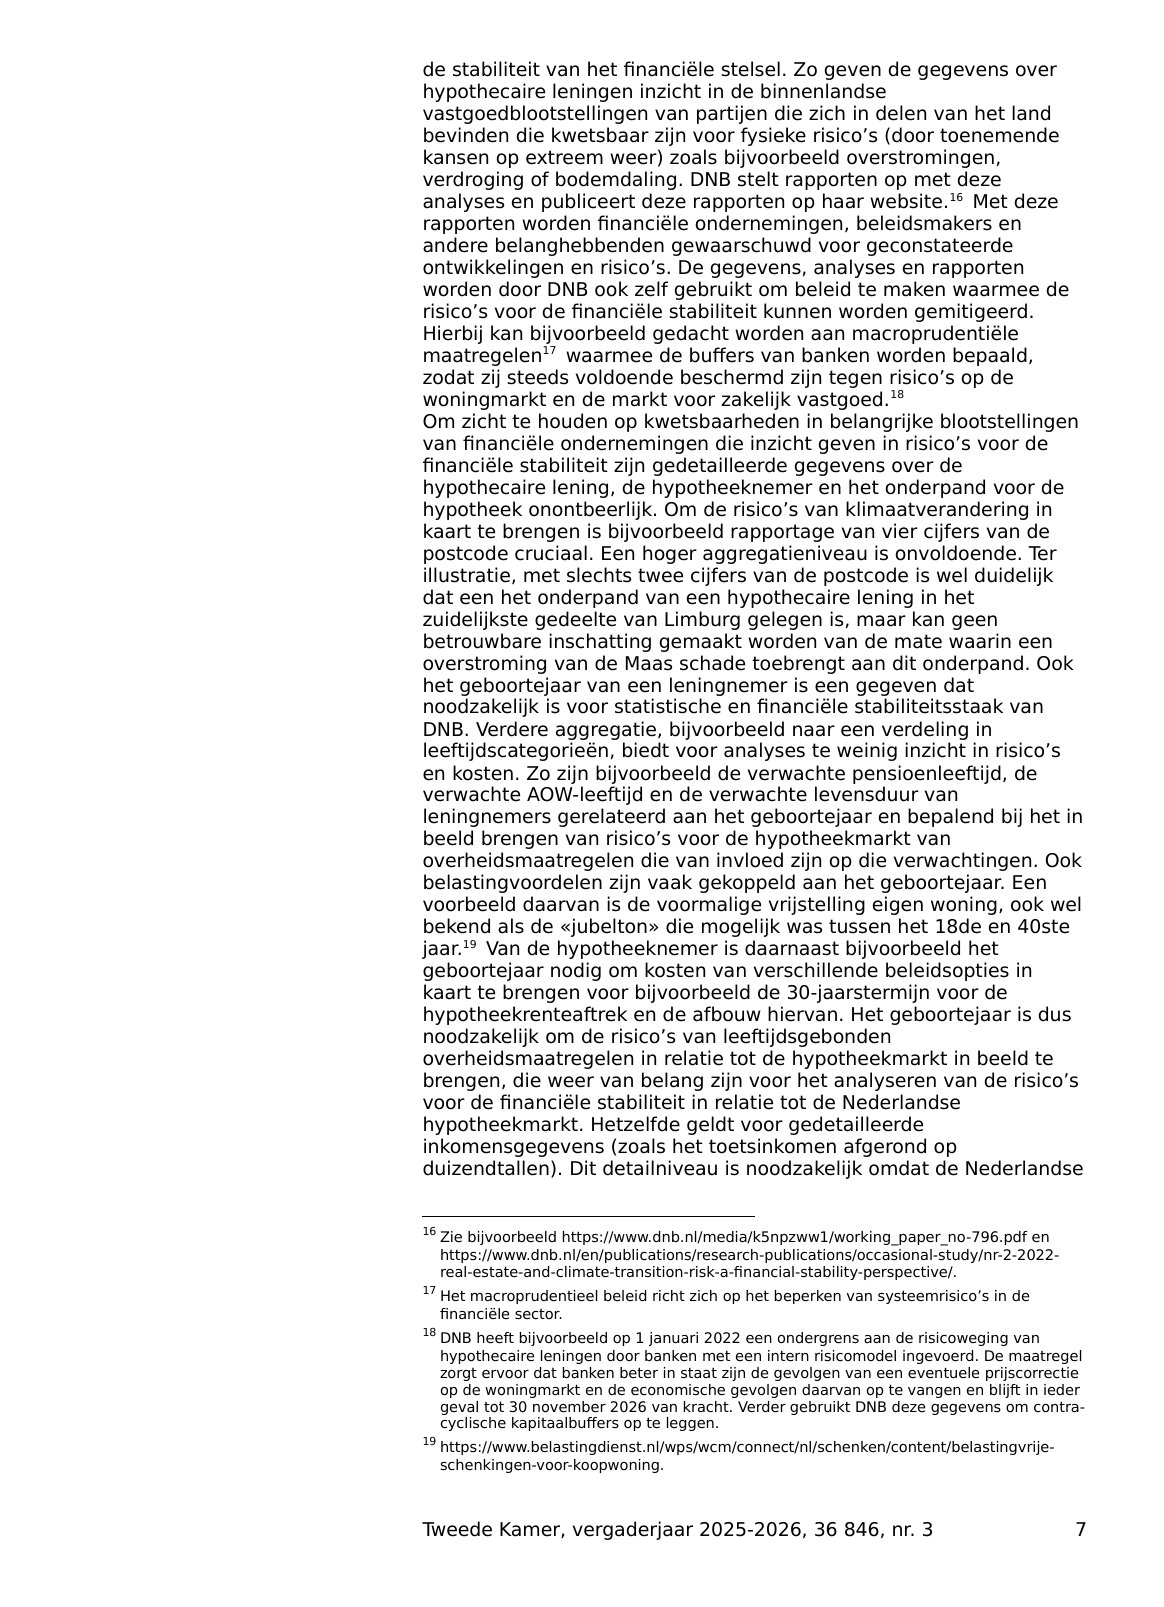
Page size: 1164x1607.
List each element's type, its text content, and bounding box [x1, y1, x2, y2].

text https://www.belastingdienst.nl/wps/wcm/connect/nl/schenken/content/belastingvrije-schenkingen-voor-koopwoning. [422, 1435, 1087, 1474]
text Zie bijvoorbeeld https://www.dnb.nl/media/k5npzww1/working_paper_no-796.pdf en https://www.dnb.nl/en/publications/research-publications/occasional-study/nr-2-2022-real-estate-and-climate-transition-risk-a-financial-stability-perspective/. [422, 1225, 1087, 1281]
text DNB heeft bijvoorbeeld op 1 januari 2022 een ondergrens aan de risicoweging van hypothecaire leningen door banken met een intern risicomodel ingevoerd. De maatregel zorgt ervoor dat banken beter in staat zijn de gevolgen van een eventuele prijscorrectie op de woningmarkt en de economische gevolgen daarvan op te vangen en blijft in ieder geval tot 30 november 2026 van kracht. Verder gebruikt DNB deze gegevens om contra-cyclische kapitaalbuffers op te leggen. [422, 1326, 1087, 1432]
text Om zicht te houden op kwetsbaarheden in belangrijke blootstellingen van financiële ondernemingen die inzicht geven in risico’s voor de financiële stabiliteit zijn gedetailleerde gegevens over de hypothecaire lening, de hypotheeknemer en het onderpand voor de hypotheek onontbeerlijk. Om de risico’s van klimaatverandering in kaart te brengen is bijvoorbeeld rapportage van vier cijfers van de postcode cruciaal. Een hoger aggregatieniveau is onvoldoende. Ter illustratie, met slechts twee cijfers van de postcode is wel duidelijk dat een het onderpand van een hypothecaire lening in het zuidelijkste gedeelte van Limburg gelegen is, maar kan geen betrouwbare inschatting gemaakt worden van de mate waarin een overstroming van de Maas schade toebrengt aan dit onderpand. Ook het geboortejaar van een leningnemer is een gegeven dat noodzakelijk is voor statistische en financiële stabiliteitsstaak van DNB. Verdere aggregatie, bijvoorbeeld naar een verdeling in leeftijdscategorieën, biedt voor analyses te weinig inzicht in risico’s en kosten. Zo zijn bijvoorbeeld de verwachte pensioenleeftijd, de verwachte AOW-leeftijd en de verwachte levensduur van leningnemers gerelateerd aan het geboortejaar en bepalend bij het in beeld brengen van risico’s voor de hypotheekmarkt van overheidsmaatregelen die van invloed zijn op die verwachtingen. Ook belastingvoordelen zijn vaak gekoppeld aan het geboortejaar. Een voorbeeld daarvan is de voormalige vrijstelling eigen woning, ook wel bekend als de «jubelton» die mogelijk was tussen het 18de en 40ste jaar. Van de hypotheeknemer is daarnaast bijvoorbeeld het geboortejaar nodig om kosten van verschillende beleidsopties in kaart te brengen voor bijvoorbeeld de 30-jaarstermijn voor de hypotheekrenteaftrek en de afbouw hiervan. Het geboortejaar is dus noodzakelijk om de risico’s van leeftijdsgebonden overheidsmaatregelen in relatie tot de hypotheekmarkt in beeld te brengen, die weer van belang zijn voor het analyseren van de risico’s voor de financiële stabiliteit in relatie tot de Nederlandse hypotheekmarkt. Hetzelfde geldt voor gedetailleerde inkomensgegevens (zoals het toetsinkomen afgerond op duizendtallen). Dit detailniveau is noodzakelijk omdat de Nederlandse [422, 411, 1087, 1180]
text de stabiliteit van het financiële stelsel. Zo geven de gegevens over hypothecaire leningen inzicht in de binnenlandse vastgoedblootstellingen van partijen die zich in delen van het land bevinden die kwetsbaar zijn voor fysieke risico’s (door toenemende kansen op extreem weer) zoals bijvoorbeeld overstromingen, verdroging of bodemdaling. DNB stelt rapporten op met deze analyses en publiceert deze rapporten op haar website. Met deze rapporten worden financiële ondernemingen, beleidsmakers en andere belanghebbenden gewaarschuwd voor geconstateerde ontwikkelingen en risico’s. De gegevens, analyses en rapporten worden door DNB ook zelf gebruikt om beleid te maken waarmee de risico’s voor de financiële stabiliteit kunnen worden gemitigeerd. Hierbij kan bijvoorbeeld gedacht worden aan macroprudentiële maatregelen waarmee de buffers van banken worden bepaald, zodat zij steeds voldoende beschermd zijn tegen risico’s op de woningmarkt en de markt voor zakelijk vastgoed. [422, 59, 1087, 411]
text Het macroprudentieel beleid richt zich op het beperken van systeemrisico’s in de financiële sector. [422, 1284, 1087, 1323]
